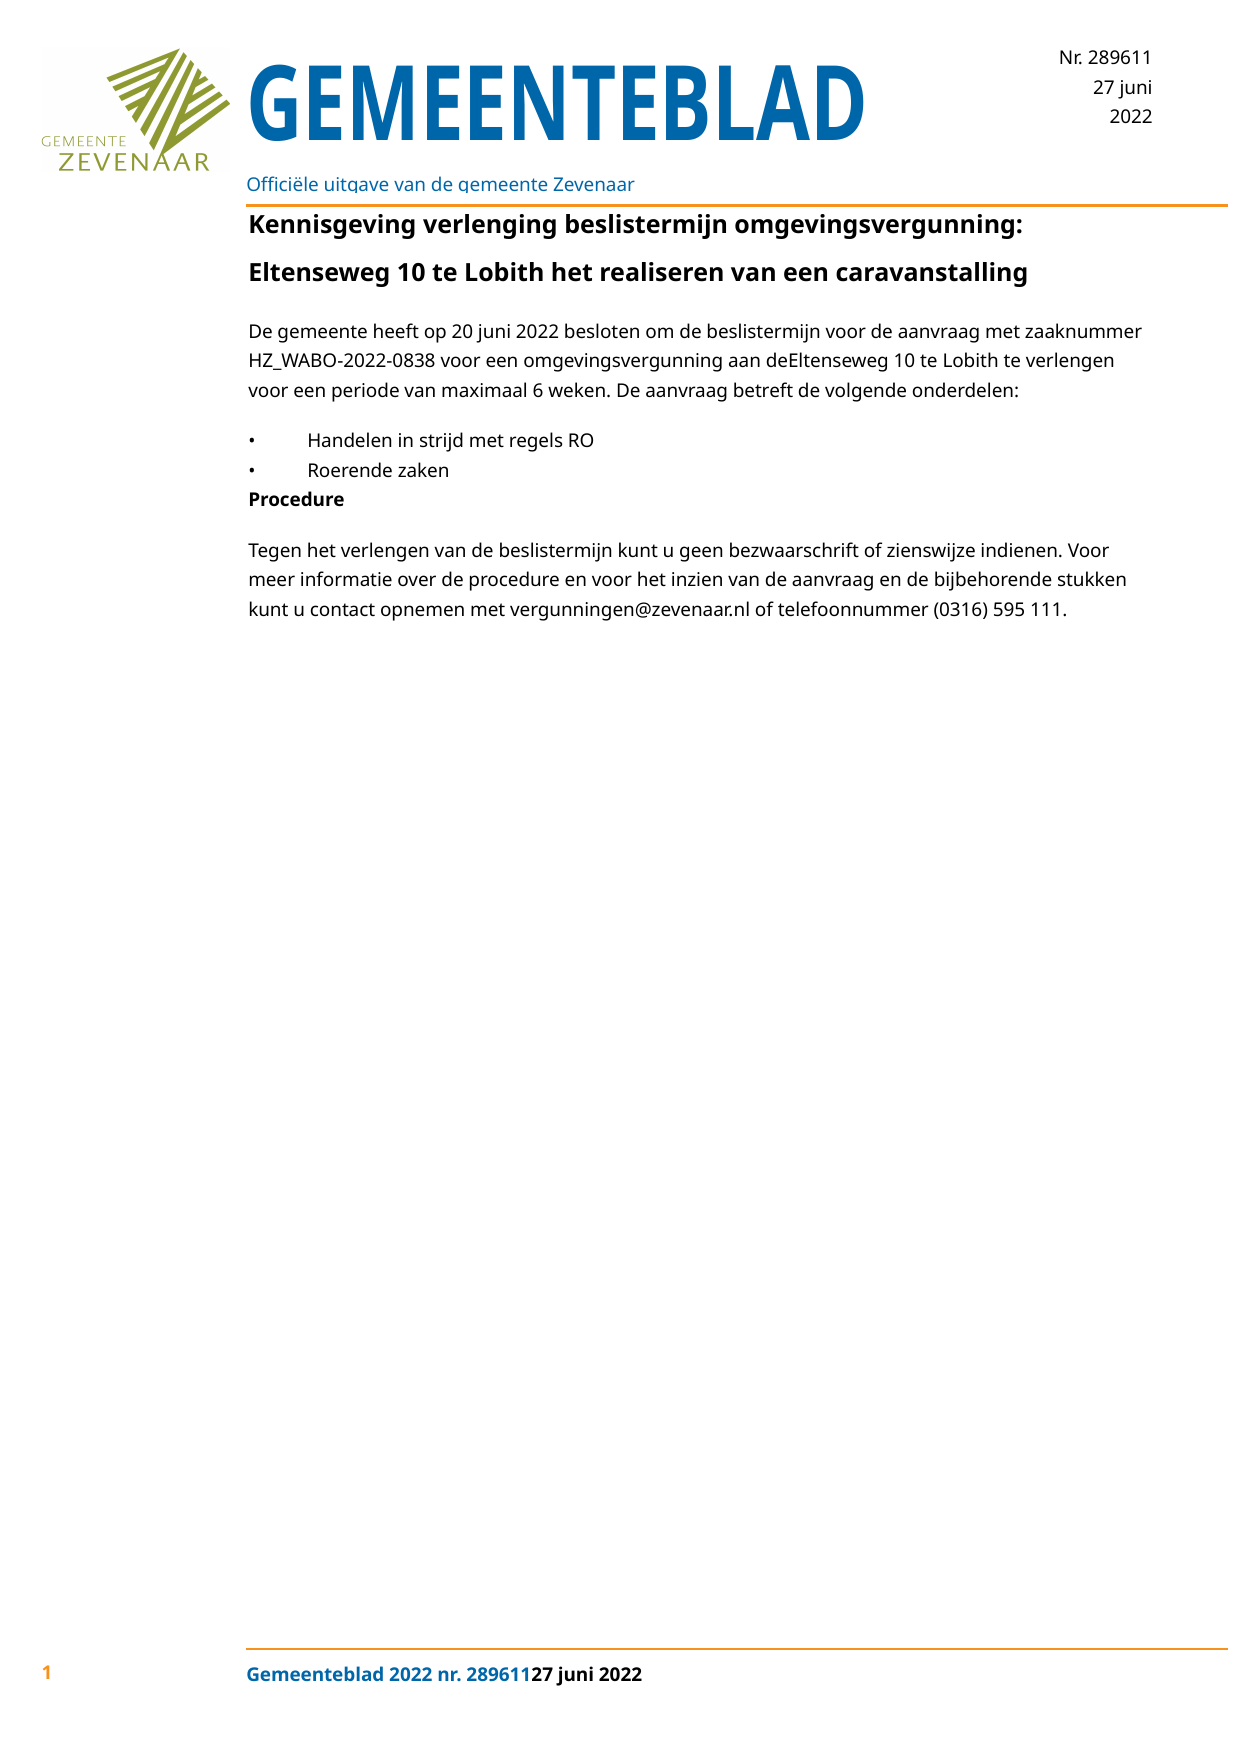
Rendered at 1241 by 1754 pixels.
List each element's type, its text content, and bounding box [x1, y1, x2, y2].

list Roerende zaken [248, 457, 1152, 483]
picture [41, 47, 231, 172]
list Handelen in strijd met regels RO [248, 427, 1152, 453]
text De gemeente heeft op 20 juni 2022 besloten om de beslistermijn voor de aanvraag met zaaknummer HZ_WABO-2022-0838 voor een omgevingsvergunning aan deEltenseweg 10 te Lobith te verlengen voor een periode van maximaal 6 weken. De aanvraag betreft de volgende onderdelen: [248, 318, 1152, 403]
text Kennisgeving verlenging beslistermijn omgevingsvergunning: Eltenseweg 10 te Lobith het realiseren van een caravanstalling [248, 207, 1152, 288]
text Procedure [248, 487, 1152, 512]
text Tegen het verlengen van de beslistermijn kunt u geen bezwaarschrift of zienswijze indienen. Voor meer informatie over de procedure en voor het inzien van de aanvraag en de bijbehorende stukken kunt u contact opnemen met vergunningen@zevenaar.nl of telefoonnummer (0316) 595 111. [248, 537, 1152, 622]
